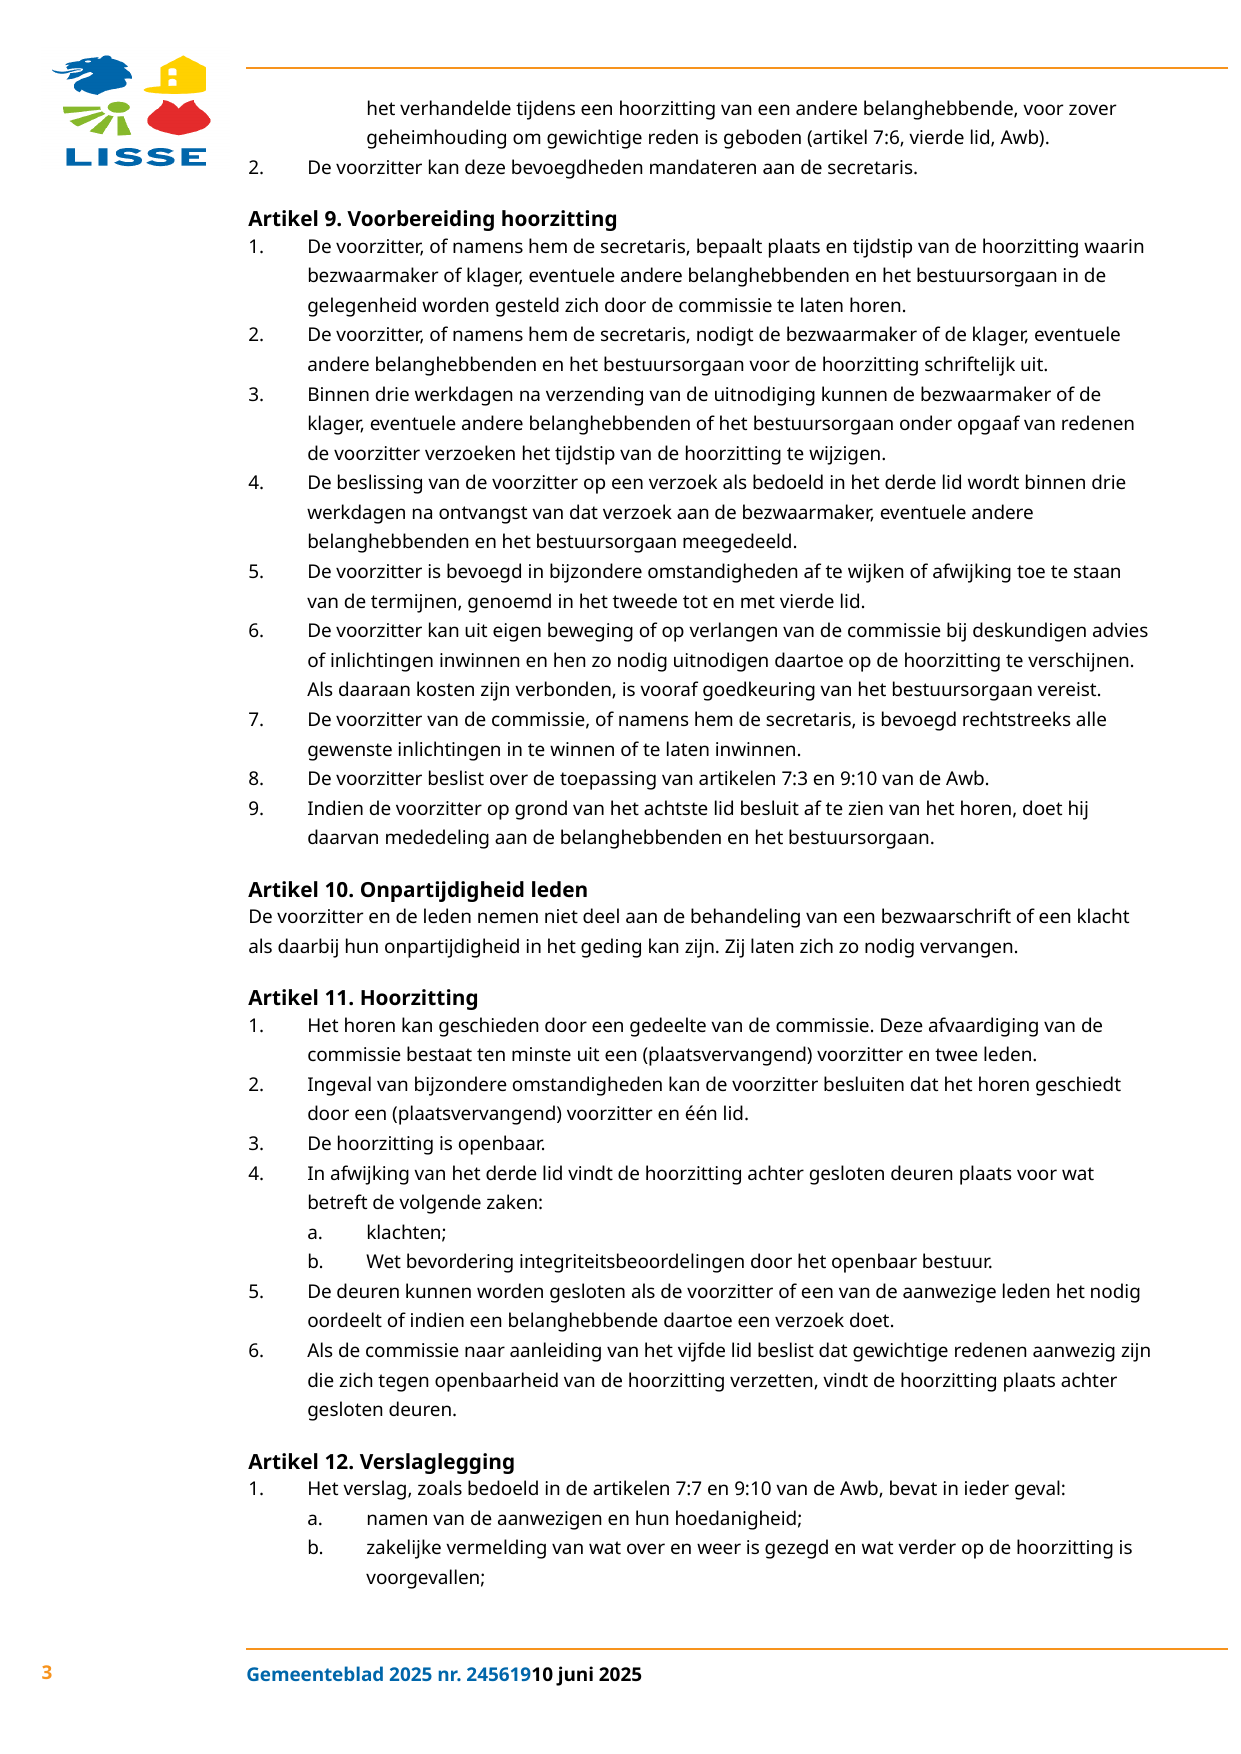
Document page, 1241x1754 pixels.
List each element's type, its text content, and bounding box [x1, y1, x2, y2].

list De voorzitter, of namens hem de secretaris, bepaalt plaats en tijdstip van de hoorzitting waarin bezwaarmaker of klager, eventuele andere belanghebbenden en het bestuursorgaan in de gelegenheid worden gesteld zich door de commissie te laten horen. [248, 233, 1152, 318]
list Wet bevordering integriteitsbeoordelingen door het openbaar bestuur. [307, 1248, 1152, 1274]
list De voorzitter, of namens hem de secretaris, nodigt de bezwaarmaker of de klager, eventuele andere belanghebbenden en het bestuursorgaan voor de hoorzitting schriftelijk uit. [248, 322, 1152, 377]
list In afwijking van het derde lid vindt de hoorzitting achter gesloten deuren plaats voor wat betreft de volgende zaken: [248, 1160, 1152, 1215]
list De voorzitter is bevoegd in bijzondere omstandigheden af te wijken of afwijking toe te staan van de termijnen, genoemd in het tweede tot en met vierde lid. [248, 558, 1152, 613]
list Als de commissie naar aanleiding van het vijfde lid beslist dat gewichtige redenen aanwezig zijn die zich tegen openbaarheid van de hoorzitting verzetten, vindt de hoorzitting plaats achter gesloten deuren. [248, 1337, 1152, 1422]
list De beslissing van de voorzitter op een verzoek als bedoeld in het derde lid wordt binnen drie werkdagen na ontvangst van dat verzoek aan de bezwaarmaker, eventuele andere belanghebbenden en het bestuursorgaan meegedeeld. [248, 469, 1152, 554]
list het verhandelde tijdens een hoorzitting van een andere belanghebbende, voor zover geheimhouding om gewichtige reden is geboden (artikel 7:6, vierde lid, Awb). [307, 95, 1152, 150]
list namen van de aanwezigen en hun hoedanigheid; [307, 1505, 1152, 1531]
list De voorzitter kan deze bevoegdheden mandateren aan de secretaris. [248, 154, 1152, 180]
list De deuren kunnen worden gesloten als de voorzitter of een van de aanwezige leden het nodig oordeelt of indien een belanghebbende daartoe een verzoek doet. [248, 1278, 1152, 1333]
list Het verslag, zoals bedoeld in de artikelen 7:7 en 9:10 van de Awb, bevat in ieder geval: [248, 1475, 1152, 1501]
list zakelijke vermelding van wat over en weer is gezegd en wat verder op de hoorzitting is voorgevallen; [307, 1534, 1152, 1590]
text Artikel 9. Voorbereiding hoorzitting [248, 204, 1152, 233]
text Artikel 11. Hoorzitting [248, 983, 1152, 1012]
list klachten; [307, 1219, 1152, 1244]
list De voorzitter kan uit eigen beweging of op verlangen van de commissie bij deskundigen advies of inlichtingen inwinnen en hen zo nodig uitnodigen daartoe op de hoorzitting te verschijnen. Als daaraan kosten zijn verbonden, is vooraf goedkeuring van het bestuursorgaan vereist. [248, 617, 1152, 702]
list De hoorzitting is openbaar. [248, 1130, 1152, 1156]
text Artikel 12. Verslaglegging [248, 1447, 1152, 1475]
list Het horen kan geschieden door een gedeelte van de commissie. Deze afvaardiging van de commissie bestaat ten minste uit een (plaatsvervangend) voorzitter en twee leden. [248, 1012, 1152, 1067]
text Artikel 10. Onpartijdigheid leden [248, 875, 1152, 903]
list Ingeval van bijzondere omstandigheden kan de voorzitter besluiten dat het horen geschiedt door een (plaatsvervangend) voorzitter en één lid. [248, 1071, 1152, 1126]
list Indien de voorzitter op grond van het achtste lid besluit af te zien van het horen, doet hij daarvan mededeling aan de belanghebbenden en het bestuursorgaan. [248, 795, 1152, 850]
list De voorzitter van de commissie, of namens hem de secretaris, is bevoegd rechtstreeks alle gewenste inlichtingen in te winnen of te laten inwinnen. [248, 706, 1152, 761]
picture [41, 47, 231, 172]
list De voorzitter beslist over de toepassing van artikelen 7:3 en 9:10 van de Awb. [248, 765, 1152, 791]
text De voorzitter en de leden nemen niet deel aan de behandeling van een bezwaarschrift of een klacht als daarbij hun onpartijdigheid in het geding kan zijn. Zij laten zich zo nodig vervangen. [248, 903, 1152, 959]
list Binnen drie werkdagen na verzending van de uitnodiging kunnen de bezwaarmaker of de klager, eventuele andere belanghebbenden of het bestuursorgaan onder opgaaf van redenen de voorzitter verzoeken het tijdstip van de hoorzitting te wijzigen. [248, 381, 1152, 466]
